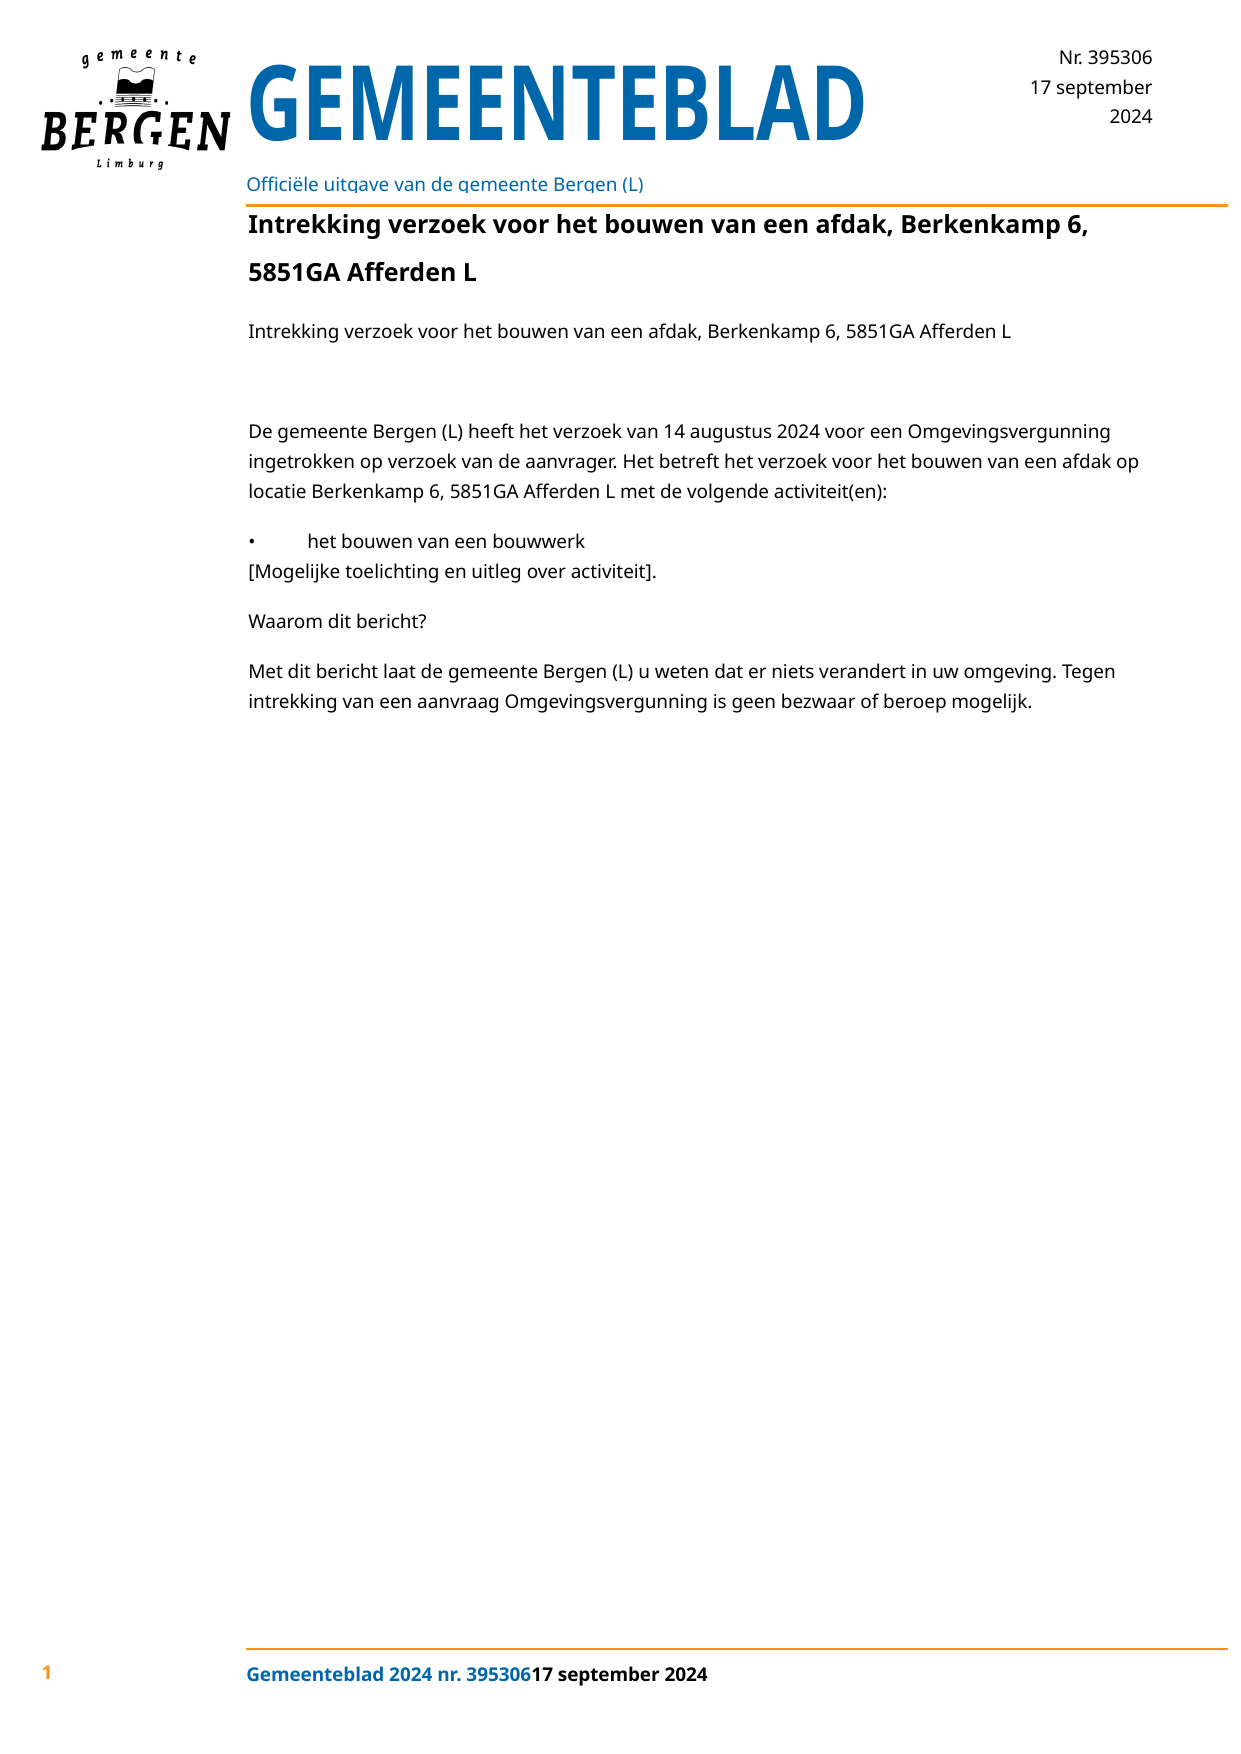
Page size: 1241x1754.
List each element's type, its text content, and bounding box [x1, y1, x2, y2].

list het bouwen van een bouwwerk [248, 528, 1152, 554]
text Intrekking verzoek voor het bouwen van een afdak, Berkenkamp 6, 5851GA Afferden L [248, 207, 1152, 288]
text Waarom dit bericht? [248, 608, 1152, 634]
text Intrekking verzoek voor het bouwen van een afdak, Berkenkamp 6, 5851GA Afferden L [248, 318, 1152, 344]
text Met dit bericht laat de gemeente Bergen (L) u weten dat er niets verandert in uw omgeving. Tegen intrekking van een aanvraag Omgevingsvergunning is geen bezwaar of beroep mogelijk. [248, 659, 1152, 714]
text De gemeente Bergen (L) heeft het verzoek van 14 augustus 2024 voor een Omgevingsvergunning ingetrokken op verzoek van de aanvrager. Het betreft het verzoek voor het bouwen van een afdak op locatie Berkenkamp 6, 5851GA Afferden L met de volgende activiteit(en): [248, 419, 1152, 504]
picture [41, 47, 231, 172]
text [Mogelijke toelichting en uitleg over activiteit]. [248, 558, 1152, 584]
